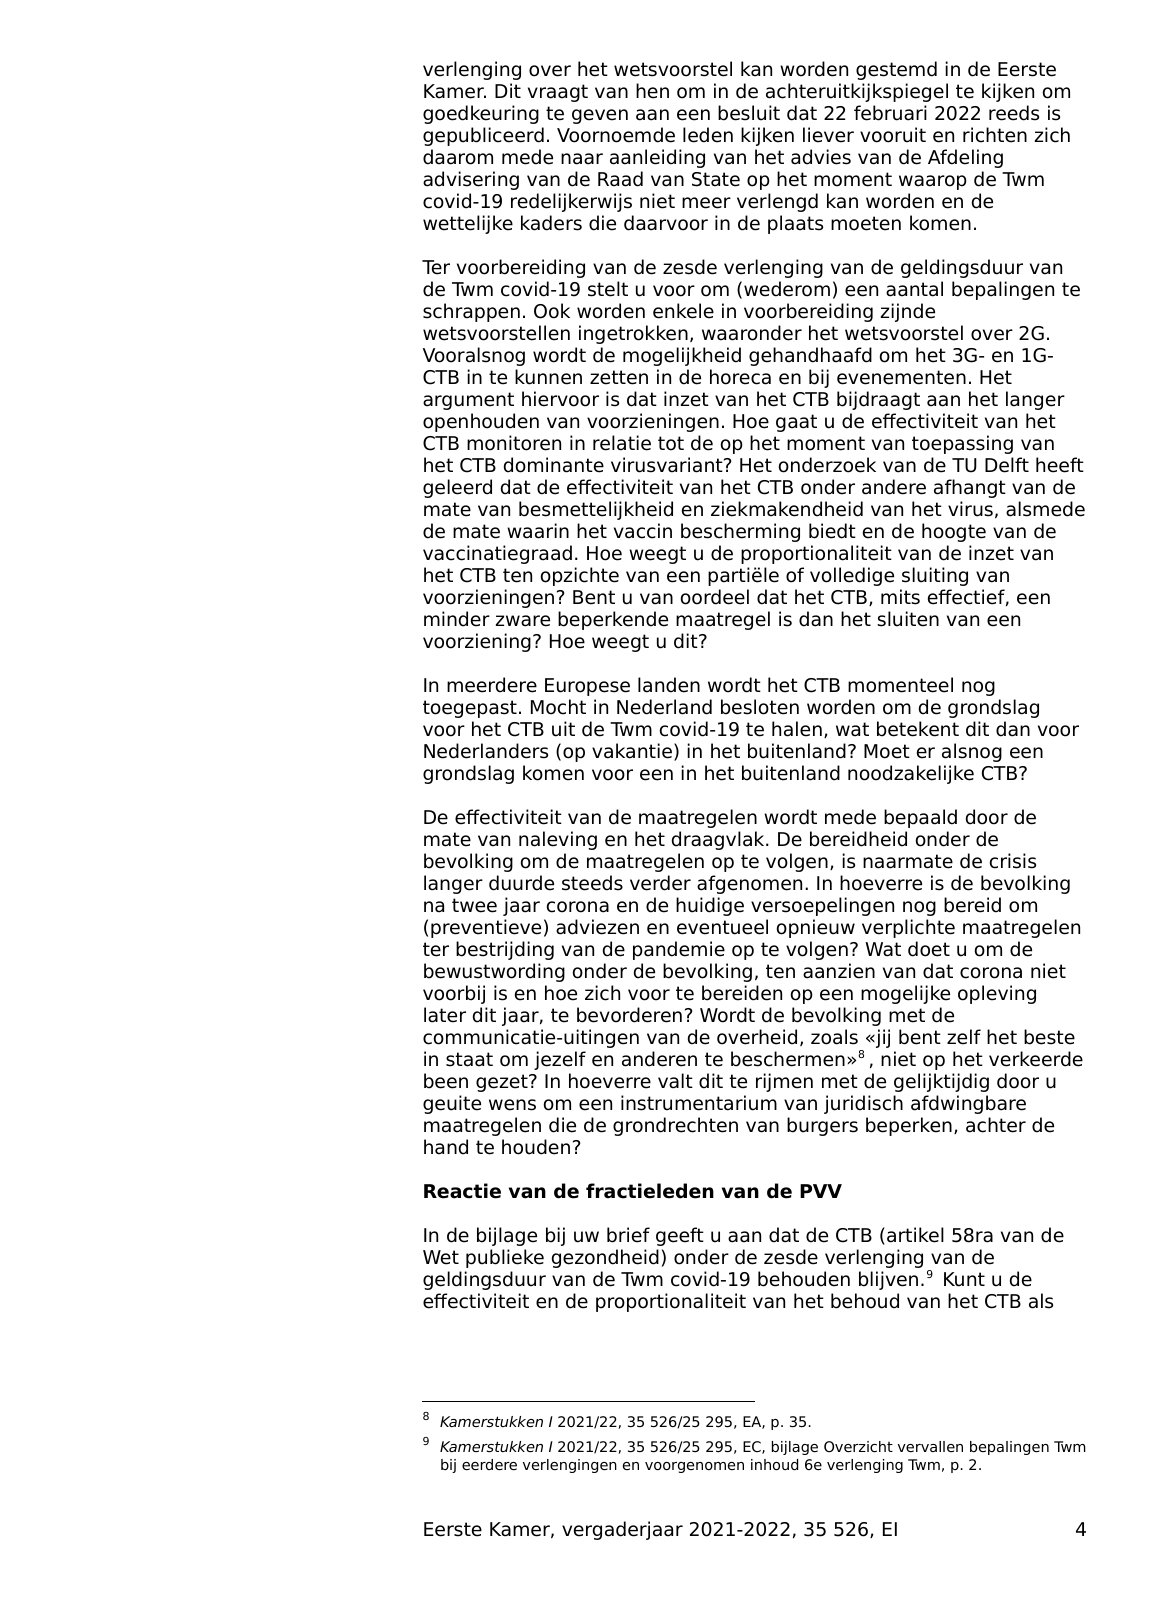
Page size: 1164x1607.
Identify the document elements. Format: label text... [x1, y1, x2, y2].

text Ter voorbereiding van de zesde verlenging van de geldingsduur van de Twm covid-19 stelt u voor om (wederom) een aantal bepalingen te schrappen. Ook worden enkele in voorbereiding zijnde wetsvoorstellen ingetrokken, waaronder het wetsvoorstel over 2G. Vooralsnog wordt de mogelijkheid gehandhaafd om het 3G- en 1G-CTB in te kunnen zetten in de horeca en bij evenementen. Het argument hiervoor is dat inzet van het CTB bijdraagt aan het langer openhouden van voorzieningen. Hoe gaat u de effectiviteit van het CTB monitoren in relatie tot de op het moment van toepassing van het CTB dominante virusvariant? Het onderzoek van de TU Delft heeft geleerd dat de effectiviteit van het CTB onder andere afhangt van de mate van besmettelijkheid en ziekmakendheid van het virus, alsmede de mate waarin het vaccin bescherming biedt en de hoogte van de vaccinatiegraad. Hoe weegt u de proportionaliteit van de inzet van het CTB ten opzichte van een partiële of volledige sluiting van voorzieningen? Bent u van oordeel dat het CTB, mits effectief, een minder zware beperkende maatregel is dan het sluiten van een voorziening? Hoe weegt u dit? [422, 257, 1087, 653]
text In de bijlage bij uw brief geeft u aan dat de CTB (artikel 58ra van de Wet publieke gezondheid) onder de zesde verlenging van de geldingsduur van de Twm covid-19 behouden blijven. Kunt u de effectiviteit en de proportionaliteit van het behoud van het CTB als [422, 1225, 1087, 1313]
text verlenging over het wetsvoorstel kan worden gestemd in de Eerste Kamer. Dit vraagt van hen om in de achteruitkijkspiegel te kijken om goedkeuring te geven aan een besluit dat 22 februari 2022 reeds is gepubliceerd. Voornoemde leden kijken liever vooruit en richten zich daarom mede naar aanleiding van het advies van de Afdeling advisering van de Raad van State op het moment waarop de Twm covid-19 redelijkerwijs niet meer verlengd kan worden en de wettelijke kaders die daarvoor in de plaats moeten komen. [422, 59, 1087, 235]
subtitle Reactie van de fractieleden van de PVV [422, 1181, 1087, 1203]
text De effectiviteit van de maatregelen wordt mede bepaald door de mate van naleving en het draagvlak. De bereidheid onder de bevolking om de maatregelen op te volgen, is naarmate de crisis langer duurde steeds verder afgenomen. In hoeverre is de bevolking na twee jaar corona en de huidige versoepelingen nog bereid om (preventieve) adviezen en eventueel opnieuw verplichte maatregelen ter bestrijding van de pandemie op te volgen? Wat doet u om de bewustwording onder de bevolking, ten aanzien van dat corona niet voorbij is en hoe zich voor te bereiden op een mogelijke opleving later dit jaar, te bevorderen? Wordt de bevolking met de communicatie-uitingen van de overheid, zoals «jij bent zelf het beste in staat om jezelf en anderen te beschermen», niet op het verkeerde been gezet? In hoeverre valt dit te rijmen met de gelijktijdig door u geuite wens om een instrumentarium van juridisch afdwingbare maatregelen die de grondrechten van burgers beperken, achter de hand te houden? [422, 807, 1087, 1159]
text Kamerstukken I 2021/22, 35 526/25 295, EA, p. 35. [422, 1410, 1087, 1432]
text Kamerstukken I 2021/22, 35 526/25 295, EC, bijlage Overzicht vervallen bepalingen Twm bij eerdere verlengingen en voorgenomen inhoud 6e verlenging Twm, p. 2. [422, 1435, 1087, 1474]
text In meerdere Europese landen wordt het CTB momenteel nog toegepast. Mocht in Nederland besloten worden om de grondslag voor het CTB uit de Twm covid-19 te halen, wat betekent dit dan voor Nederlanders (op vakantie) in het buitenland? Moet er alsnog een grondslag komen voor een in het buitenland noodzakelijke CTB? [422, 675, 1087, 785]
